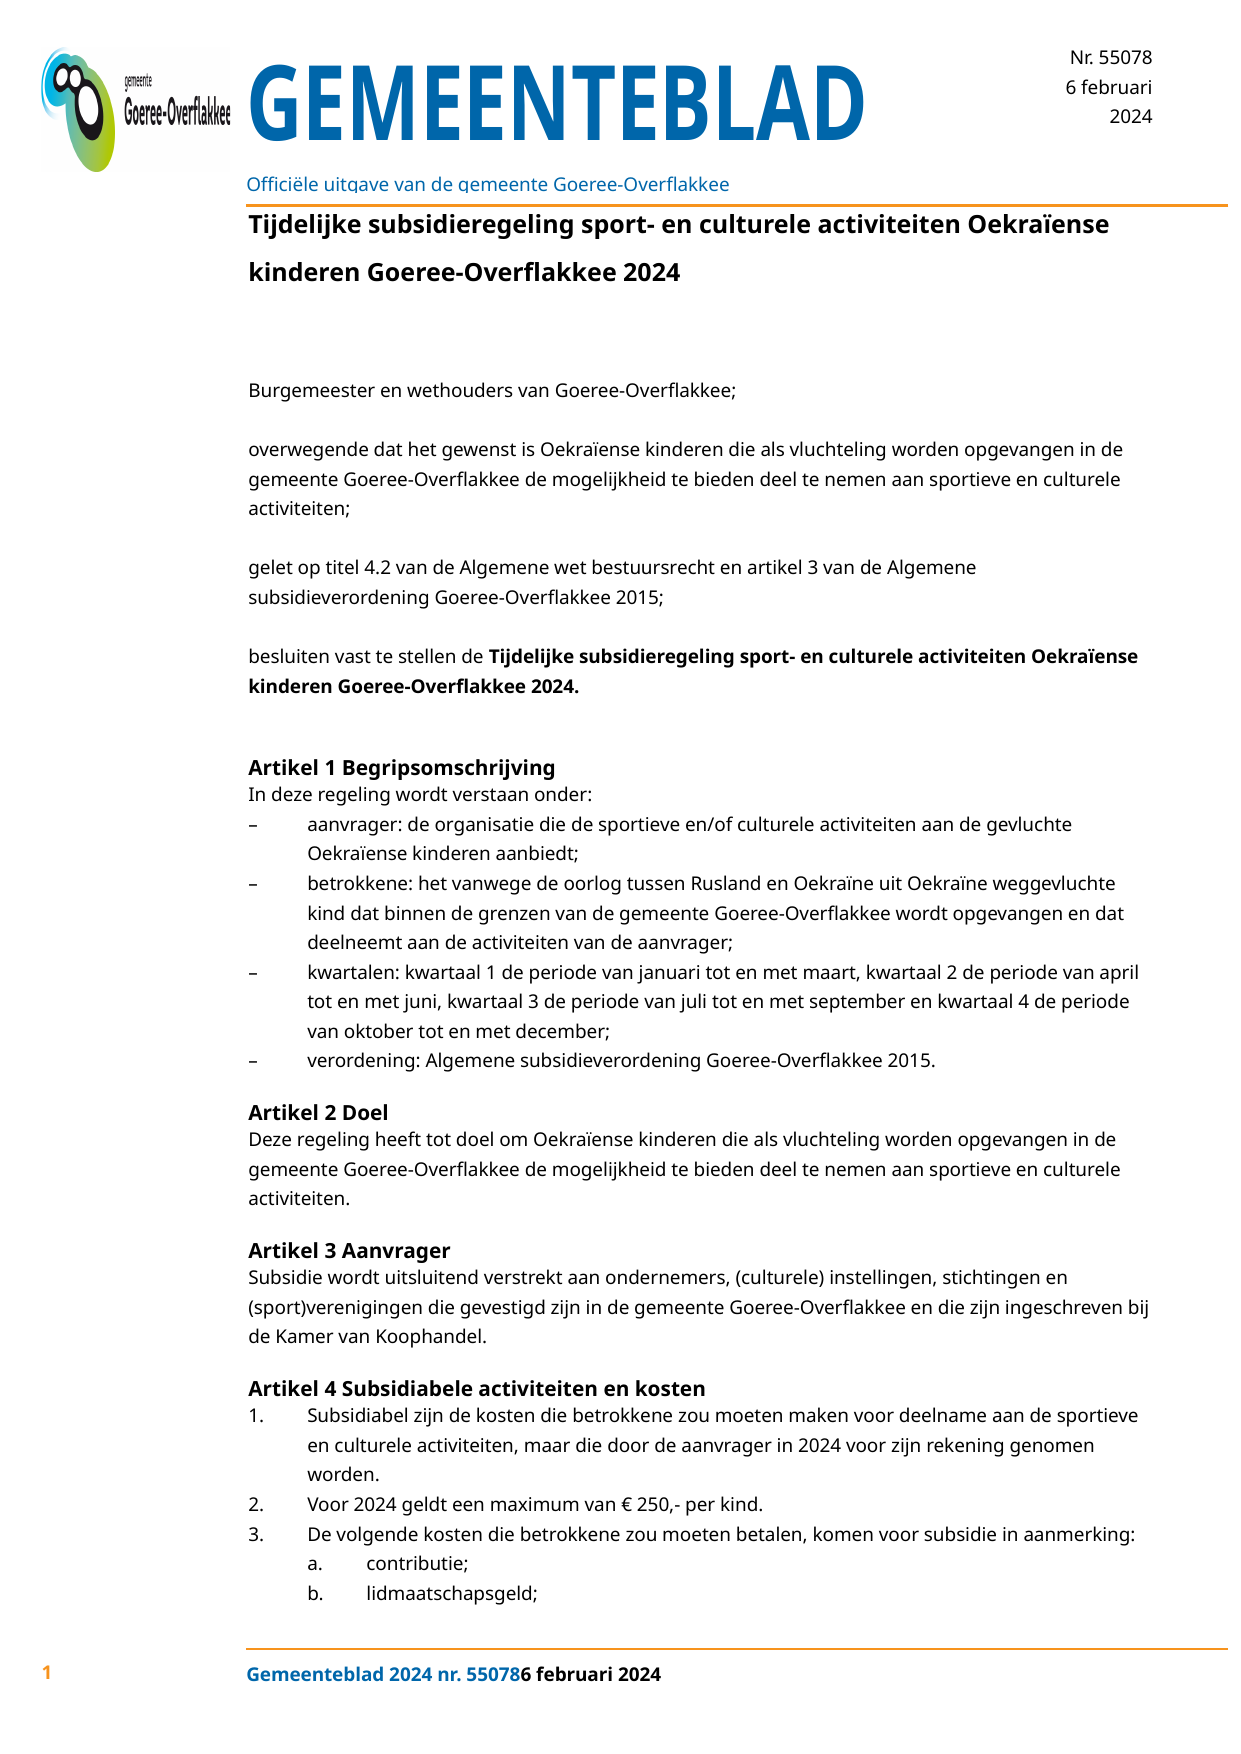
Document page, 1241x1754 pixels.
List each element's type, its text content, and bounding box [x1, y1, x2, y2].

text Deze regeling heeft tot doel om Oekraïense kinderen die als vluchteling worden opgevangen in de gemeente Goeree-Overflakkee de mogelijkheid te bieden deel te nemen aan sportieve en culturele activiteiten. [248, 1126, 1152, 1211]
text In deze regeling wordt verstaan onder: [248, 781, 1152, 807]
list Voor 2024 geldt een maximum van € 250,- per kind. [248, 1491, 1152, 1517]
text overwegende dat het gewenst is Oekraïense kinderen die als vluchteling worden opgevangen in de gemeente Goeree-Overflakkee de mogelijkheid te bieden deel te nemen aan sportieve en culturele activiteiten; [248, 436, 1152, 521]
text Artikel 2 Doel [248, 1098, 1152, 1126]
list aanvrager: de organisatie die de sportieve en/of culturele activiteiten aan de gevluchte Oekraïense kinderen aanbiedt; [248, 811, 1152, 866]
list Subsidiabel zijn de kosten die betrokkene zou moeten maken voor deelname aan de sportieve en culturele activiteiten, maar die door de aanvrager in 2024 voor zijn rekening genomen worden. [248, 1402, 1152, 1487]
text Artikel 3 Aanvrager [248, 1236, 1152, 1264]
text Artikel 4 Subsidiabele activiteiten en kosten [248, 1374, 1152, 1402]
picture [41, 47, 231, 172]
text Burgemeester en wethouders van Goeree-Overflakkee; [248, 377, 1152, 403]
list verordening: Algemene subsidieverordening Goeree-Overflakkee 2015. [248, 1048, 1152, 1073]
list contributie; [307, 1550, 1152, 1576]
text besluiten vast te stellen de Tijdelijke subsidieregeling sport- en culturele activiteiten Oekraïense kinderen Goeree-Overflakkee 2024. [248, 643, 1152, 699]
text Tijdelijke subsidieregeling sport- en culturele activiteiten Oekraïense kinderen Goeree-Overflakkee 2024 [248, 207, 1152, 288]
list De volgende kosten die betrokkene zou moeten betalen, komen voor subsidie in aanmerking: [248, 1521, 1152, 1547]
list lidmaatschapsgeld; [307, 1580, 1152, 1606]
text Subsidie wordt uitsluitend verstrekt aan ondernemers, (culturele) instellingen, stichtingen en (sport)verenigingen die gevestigd zijn in de gemeente Goeree-Overflakkee en die zijn ingeschreven bij de Kamer van Koophandel. [248, 1264, 1152, 1349]
text gelet op titel 4.2 van de Algemene wet bestuursrecht en artikel 3 van de Algemene subsidieverordening Goeree-Overflakkee 2015; [248, 554, 1152, 610]
text Artikel 1 Begripsomschrijving [248, 753, 1152, 781]
list kwartalen: kwartaal 1 de periode van januari tot en met maart, kwartaal 2 de periode van april tot en met juni, kwartaal 3 de periode van juli tot en met september en kwartaal 4 de periode van oktober tot en met december; [248, 959, 1152, 1044]
list betrokkene: het vanwege de oorlog tussen Rusland en Oekraïne uit Oekraïne weggevluchte kind dat binnen de grenzen van de gemeente Goeree-Overflakkee wordt opgevangen en dat deelneemt aan de activiteiten van de aanvrager; [248, 870, 1152, 955]
